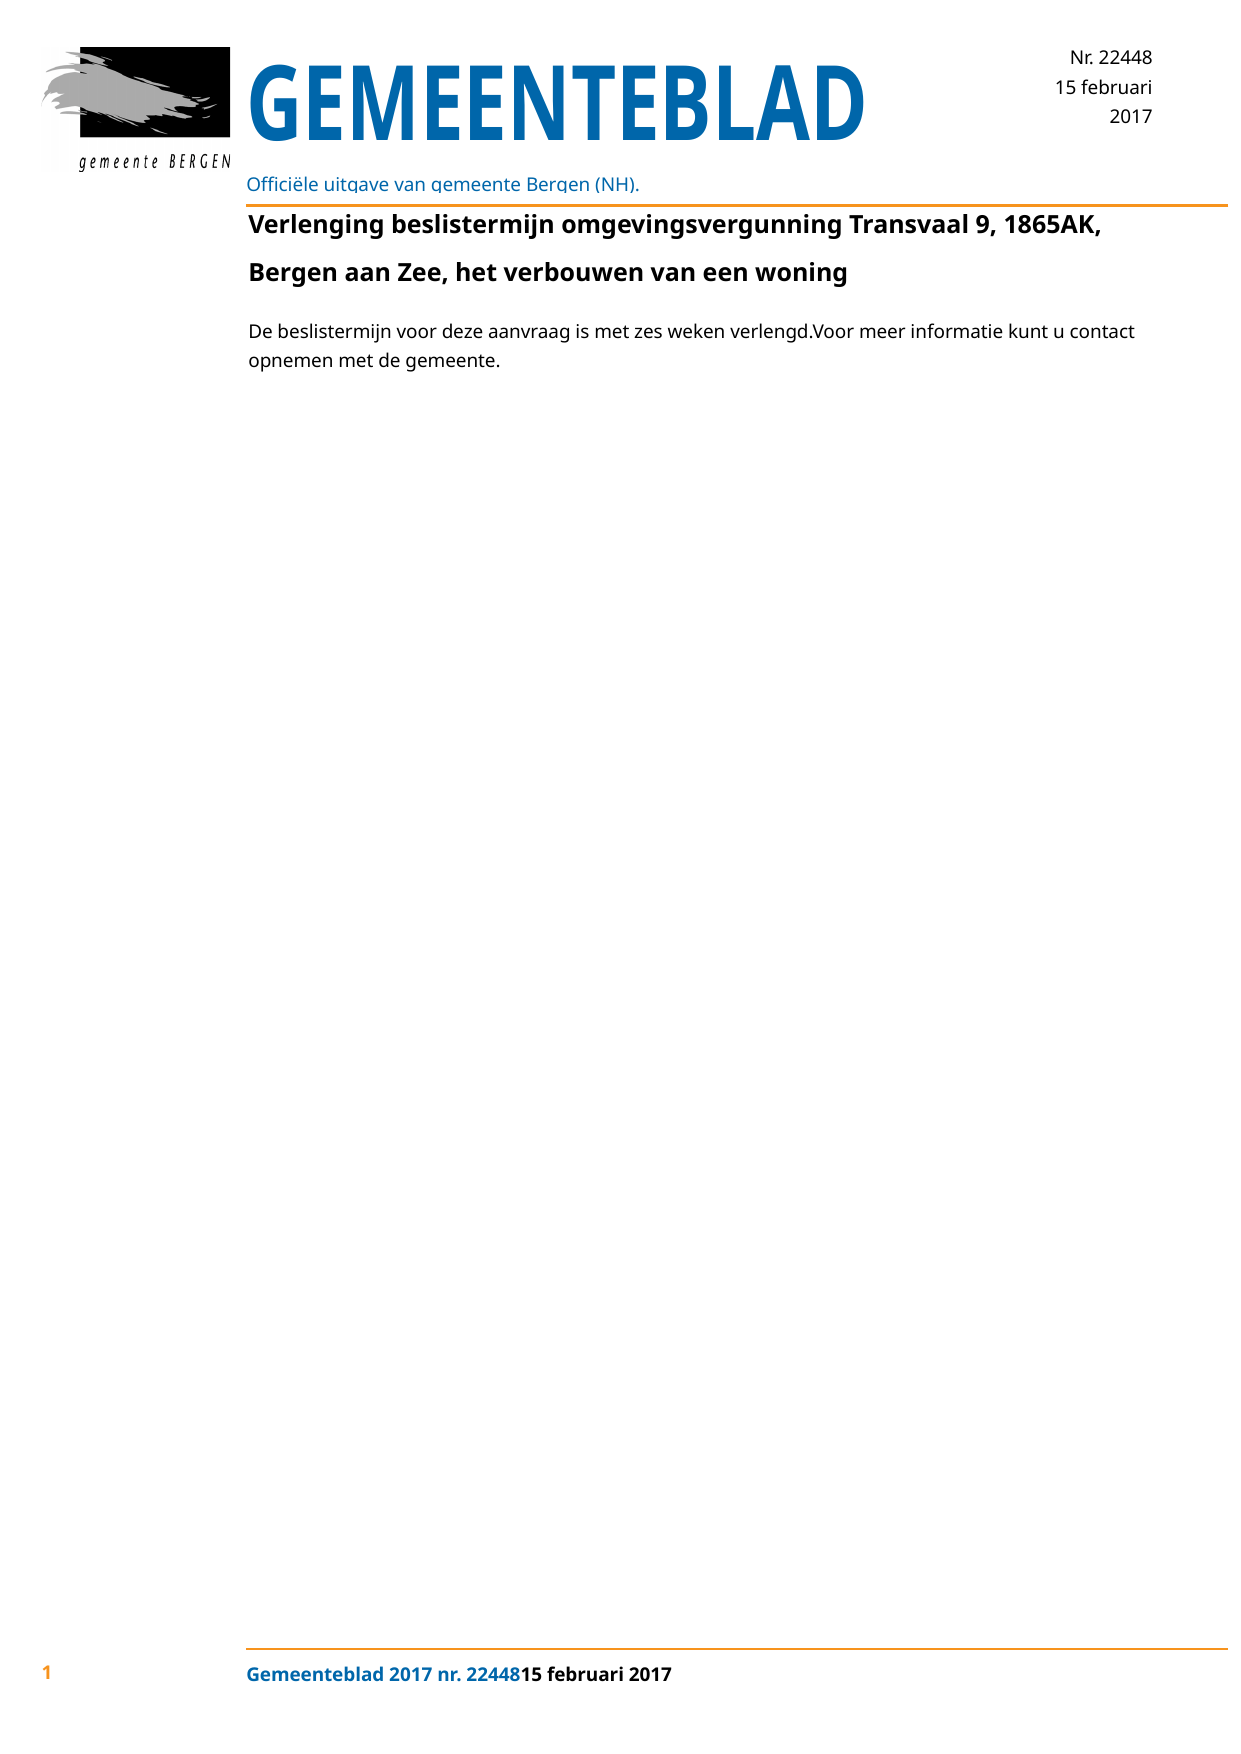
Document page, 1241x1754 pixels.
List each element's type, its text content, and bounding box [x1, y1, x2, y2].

picture [41, 47, 231, 172]
text De beslistermijn voor deze aanvraag is met zes weken verlengd.Voor meer informatie kunt u contact opnemen met de gemeente. [248, 318, 1152, 373]
text Verlenging beslistermijn omgevingsvergunning Transvaal 9, 1865AK, Bergen aan Zee, het verbouwen van een woning [248, 207, 1152, 288]
